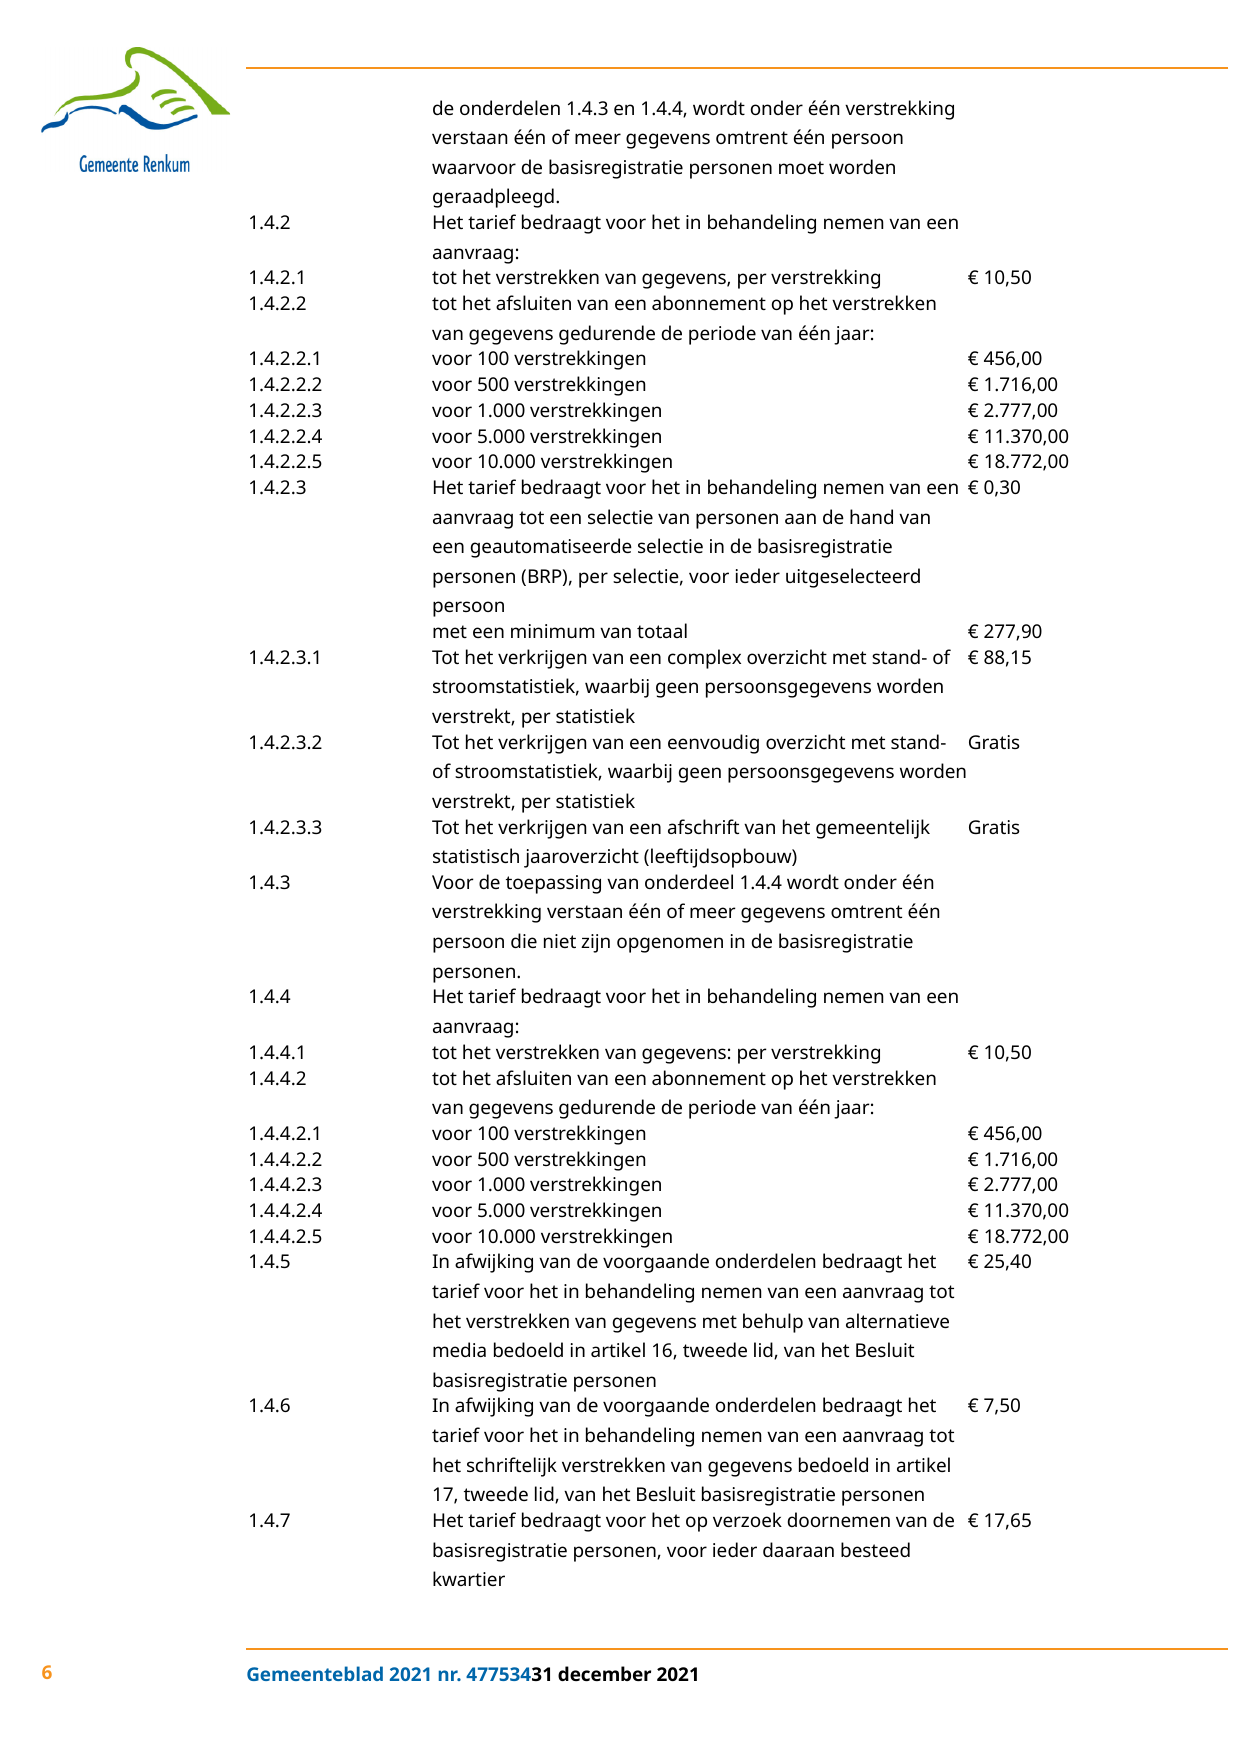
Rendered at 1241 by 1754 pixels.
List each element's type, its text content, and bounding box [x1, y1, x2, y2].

table_cell voor 10.000 verstrekkingen [432, 1223, 968, 1249]
table_cell 1.4.4.2.1 [248, 1120, 432, 1146]
table_cell 1.4.2 [248, 209, 432, 264]
table_cell 1.4.2.2.4 [248, 423, 432, 448]
table_cell [968, 209, 1152, 264]
table_cell 1.4.2.1 [248, 265, 432, 290]
table_cell met een minimum van totaal [432, 618, 968, 644]
table_cell voor 5.000 verstrekkingen [432, 423, 968, 448]
table_cell € 456,00 [968, 1120, 1152, 1146]
table_cell tot het afsluiten van een abonnement op het verstrekken van gegevens gedurende de periode van één jaar: [432, 290, 968, 346]
table_cell voor 100 verstrekkingen [432, 346, 968, 371]
table_cell Gratis [968, 729, 1152, 814]
table_cell 1.4.4.2.4 [248, 1197, 432, 1223]
table_header [248, 95, 432, 209]
picture [41, 47, 231, 172]
table_cell In afwijking van de voorgaande onderdelen bedraagt het tarief voor het in behandeling nemen van een aanvraag tot het schriftelijk verstrekken van gegevens bedoeld in artikel 17, tweede lid, van het Besluit basisregistratie personen [432, 1393, 968, 1507]
table_cell In afwijking van de voorgaande onderdelen bedraagt het tarief voor het in behandeling nemen van een aanvraag tot het verstrekken van gegevens met behulp van alternatieve media bedoeld in artikel 16, tweede lid, van het Besluit basisregistratie personen [432, 1249, 968, 1393]
table_cell Tot het verkrijgen van een complex overzicht met stand- of stroomstatistiek, waarbij geen persoonsgegevens worden verstrekt, per statistiek [432, 644, 968, 729]
table_cell 1.4.5 [248, 1249, 432, 1393]
table_cell € 11.370,00 [968, 423, 1152, 448]
table_cell Tot het verkrijgen van een eenvoudig overzicht met stand- of stroomstatistiek, waarbij geen persoonsgegevens worden verstrekt, per statistiek [432, 729, 968, 814]
table_cell € 11.370,00 [968, 1197, 1152, 1223]
table_cell voor 10.000 verstrekkingen [432, 449, 968, 474]
table_cell € 1.716,00 [968, 371, 1152, 397]
table_cell Het tarief bedraagt voor het in behandeling nemen van een aanvraag tot een selectie van personen aan de hand van een geautomatiseerde selectie in de basisregistratie personen (BRP), per selectie, voor ieder uitgeselecteerd persoon [432, 474, 968, 618]
table_cell voor 500 verstrekkingen [432, 371, 968, 397]
table_cell 1.4.2.2.3 [248, 397, 432, 423]
table_cell 1.4.4.2.5 [248, 1223, 432, 1249]
table_cell € 2.777,00 [968, 397, 1152, 423]
table_cell € 10,50 [968, 265, 1152, 290]
table_cell [968, 984, 1152, 1039]
table_cell € 25,40 [968, 1249, 1152, 1393]
table_cell 1.4.2.2.2 [248, 371, 432, 397]
table_cell Voor de toepassing van onderdeel 1.4.4 wordt onder één verstrekking verstaan één of meer gegevens omtrent één persoon die niet zijn opgenomen in de basisregistratie personen. [432, 869, 968, 984]
table_cell 1.4.2.2.1 [248, 346, 432, 371]
table_cell € 0,30 [968, 474, 1152, 618]
table_cell [248, 618, 432, 644]
table_cell tot het verstrekken van gegevens: per verstrekking [432, 1039, 968, 1065]
table_cell € 18.772,00 [968, 449, 1152, 474]
table_cell voor 1.000 verstrekkingen [432, 1171, 968, 1197]
table_cell 1.4.4.2.2 [248, 1146, 432, 1171]
table_cell tot het verstrekken van gegevens, per verstrekking [432, 265, 968, 290]
table_header de onderdelen 1.4.3 en 1.4.4, wordt onder één verstrekking verstaan één of meer gegevens omtrent één persoon waarvoor de basisregistratie personen moet worden geraadpleegd. [432, 95, 968, 209]
table_cell voor 500 verstrekkingen [432, 1146, 968, 1171]
table_cell 1.4.2.3 [248, 474, 432, 618]
table_cell € 18.772,00 [968, 1223, 1152, 1249]
table_cell 1.4.2.3.2 [248, 729, 432, 814]
table_cell 1.4.4.2.3 [248, 1171, 432, 1197]
table_cell 1.4.4 [248, 984, 432, 1039]
table_cell € 2.777,00 [968, 1171, 1152, 1197]
table_cell € 277,90 [968, 618, 1152, 644]
table_cell € 1.716,00 [968, 1146, 1152, 1171]
table_cell € 10,50 [968, 1039, 1152, 1065]
table_cell Het tarief bedraagt voor het in behandeling nemen van een aanvraag: [432, 209, 968, 264]
table_cell 1.4.4.2 [248, 1065, 432, 1120]
table_cell € 456,00 [968, 346, 1152, 371]
table_cell 1.4.3 [248, 869, 432, 984]
table_header [968, 95, 1152, 209]
table_cell voor 1.000 verstrekkingen [432, 397, 968, 423]
table_cell [968, 290, 1152, 346]
table_cell 1.4.4.1 [248, 1039, 432, 1065]
table_cell voor 5.000 verstrekkingen [432, 1197, 968, 1223]
table_cell 1.4.7 [248, 1507, 432, 1592]
table_cell 1.4.6 [248, 1393, 432, 1507]
table_cell Het tarief bedraagt voor het op verzoek doornemen van de basisregistratie personen, voor ieder daaraan besteed kwartier [432, 1507, 968, 1592]
table_cell Tot het verkrijgen van een afschrift van het gemeentelijk statistisch jaaroverzicht (leeftijdsopbouw) [432, 814, 968, 869]
table_cell 1.4.2.3.3 [248, 814, 432, 869]
table_cell Het tarief bedraagt voor het in behandeling nemen van een aanvraag: [432, 984, 968, 1039]
table_cell € 7,50 [968, 1393, 1152, 1507]
table_cell € 17,65 [968, 1507, 1152, 1592]
table_cell Gratis [968, 814, 1152, 869]
table_cell tot het afsluiten van een abonnement op het verstrekken van gegevens gedurende de periode van één jaar: [432, 1065, 968, 1120]
table_cell [968, 1065, 1152, 1120]
table_cell voor 100 verstrekkingen [432, 1120, 968, 1146]
table_cell 1.4.2.2.5 [248, 449, 432, 474]
table_cell 1.4.2.2 [248, 290, 432, 346]
table_cell [968, 869, 1152, 984]
table_cell € 88,15 [968, 644, 1152, 729]
table_cell 1.4.2.3.1 [248, 644, 432, 729]
